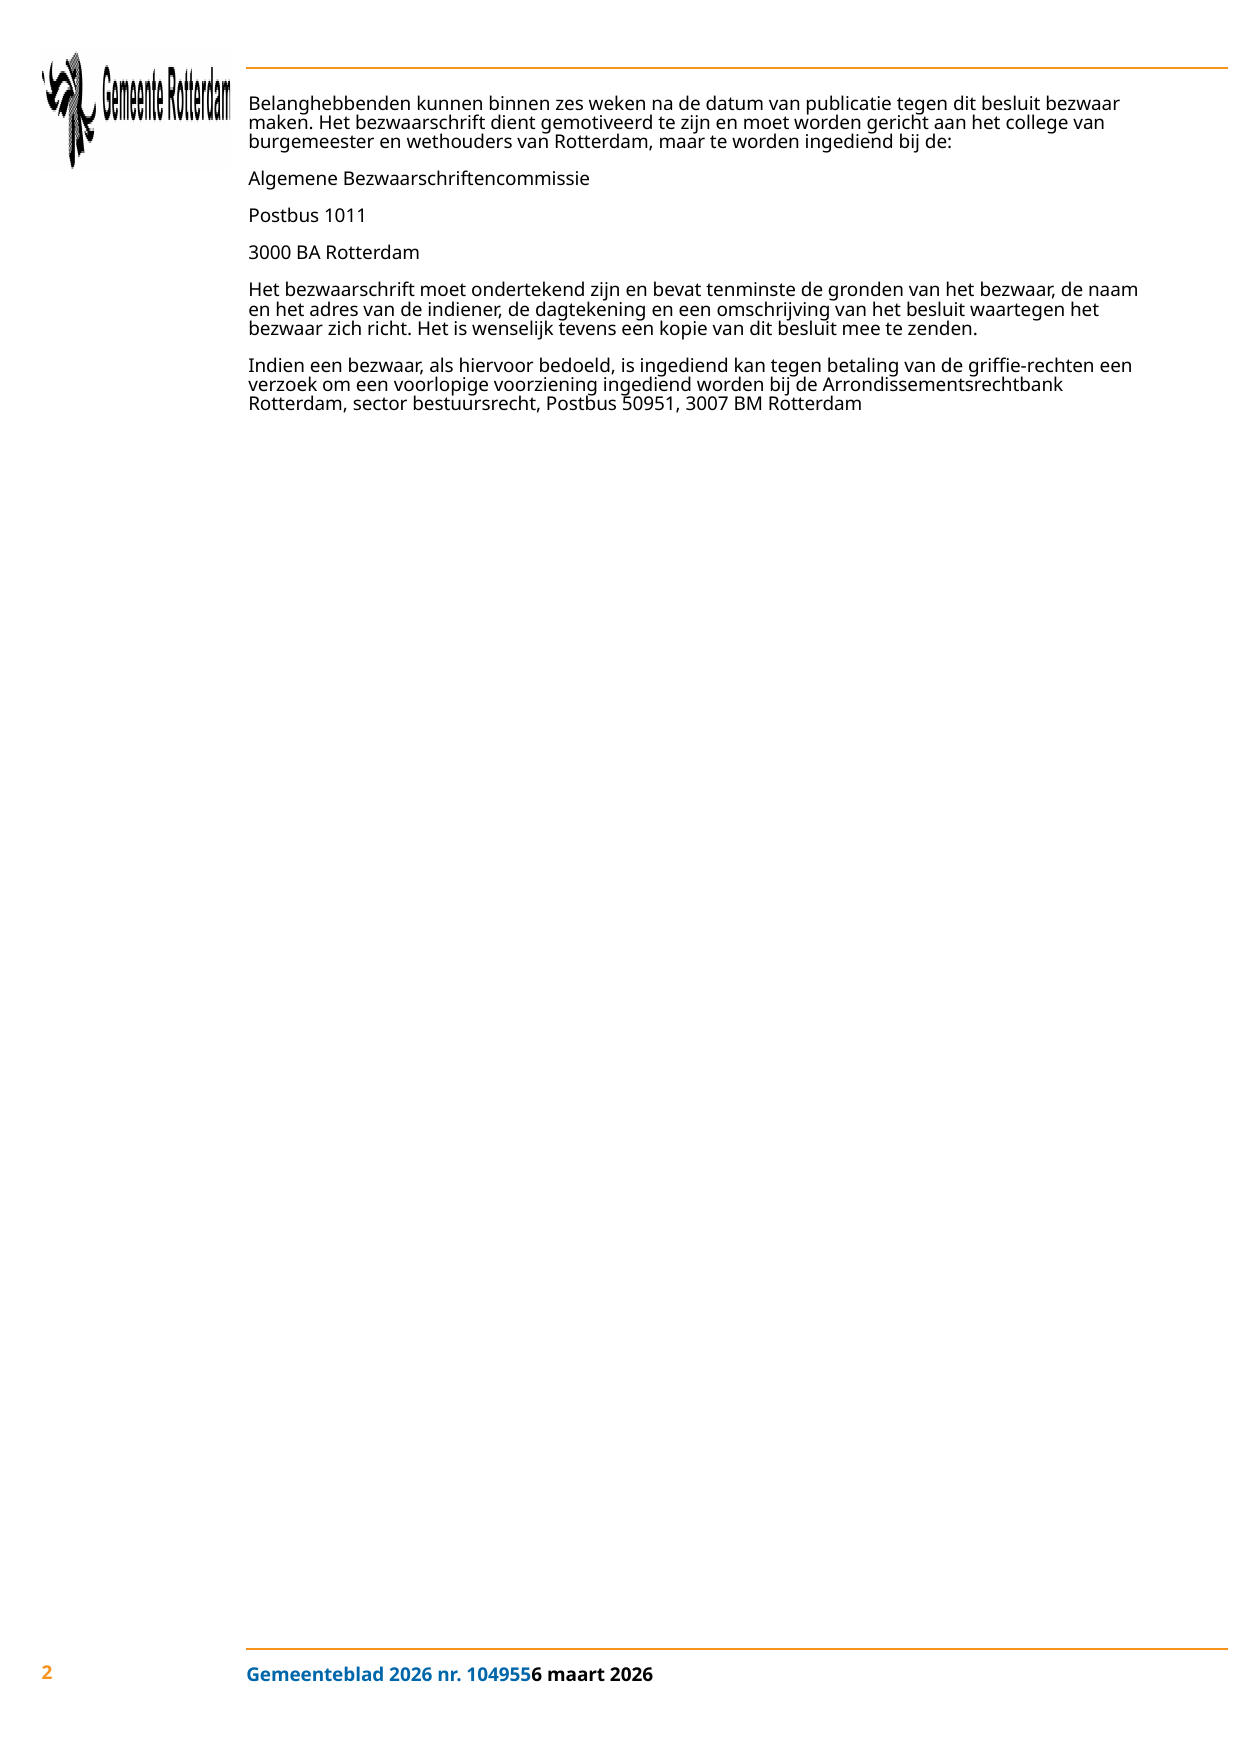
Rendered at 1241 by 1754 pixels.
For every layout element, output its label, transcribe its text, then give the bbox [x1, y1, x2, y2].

text Belanghebbenden kunnen binnen zes weken na de datum van publicatie tegen dit besluit bezwaar maken. Het bezwaarschrift dient gemotiveerd te zijn en moet worden gericht aan het college van burgemeester en wethouders van Rotterdam, maar te worden ingediend bij de: [248, 95, 1152, 153]
text 3000 BA Rotterdam [248, 244, 1152, 264]
text Indien een bezwaar, als hiervoor bedoeld, is ingediend kan tegen betaling van de griffie-rechten een verzoek om een voorlopige voorziening ingediend worden bij de Arrondissementsrechtbank Rotterdam, sector bestuursrecht, Postbus 50951, 3007 BM Rotterdam [248, 357, 1152, 415]
text Het bezwaarschrift moet ondertekend zijn en bevat tenminste de gronden van het bezwaar, de naam en het adres van de indiener, de dagtekening en een omschrijving van het besluit waartegen het bezwaar zich richt. Het is wenselijk tevens een kopie van dit besluit mee te zenden. [248, 281, 1152, 339]
text Postbus 1011 [248, 207, 1152, 227]
picture [41, 47, 231, 172]
text Algemene Bezwaarschriftencommissie [248, 170, 1152, 190]
